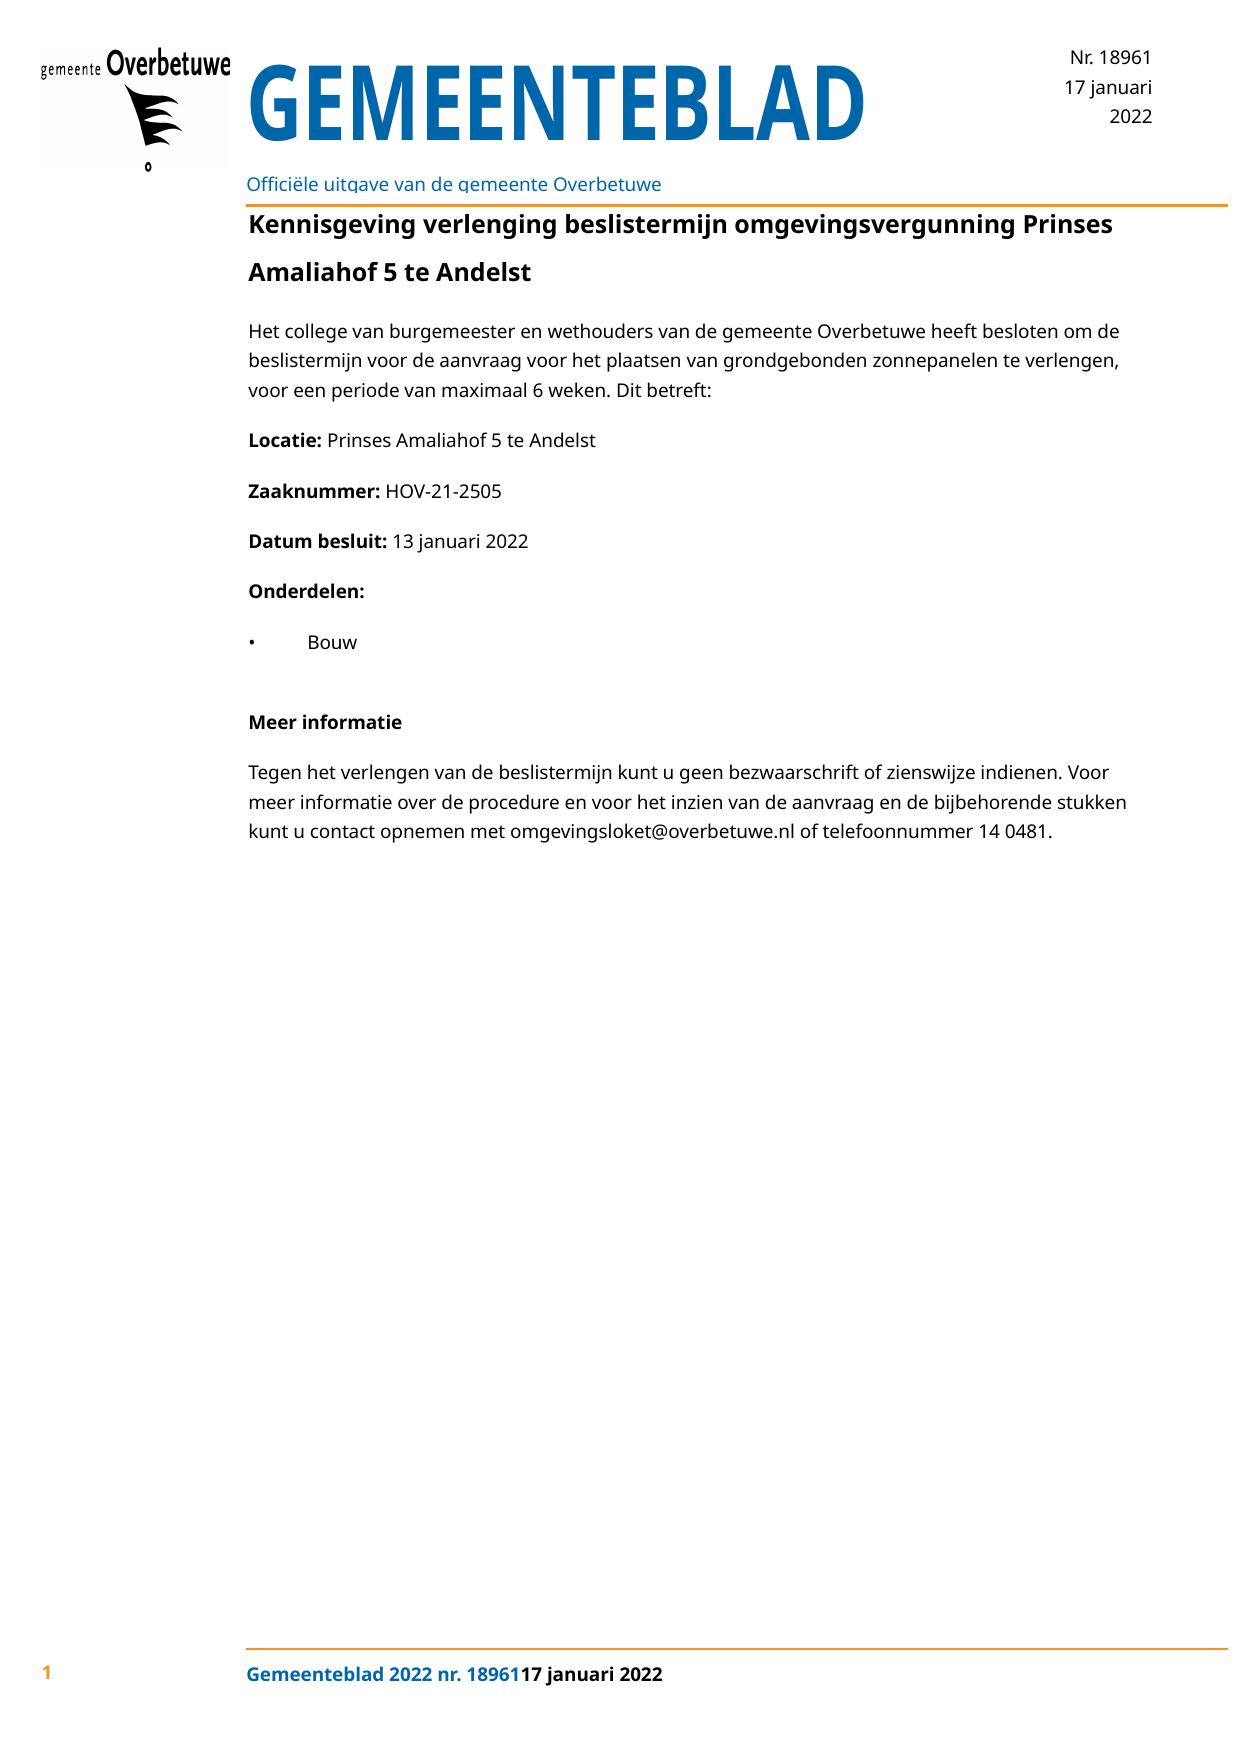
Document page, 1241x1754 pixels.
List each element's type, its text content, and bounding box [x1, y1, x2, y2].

list Bouw [248, 629, 1152, 655]
text Datum besluit: 13 januari 2022 [248, 528, 1152, 554]
text Locatie: Prinses Amaliahof 5 te Andelst [248, 427, 1152, 453]
picture [41, 47, 231, 172]
text Zaaknummer: HOV-21-2505 [248, 478, 1152, 504]
text Meer informatie [248, 709, 1152, 735]
text Tegen het verlengen van de beslistermijn kunt u geen bezwaarschrift of zienswijze indienen. Voor meer informatie over de procedure en voor het inzien van de aanvraag en de bijbehorende stukken kunt u contact opnemen met omgevingsloket@overbetuwe.nl of telefoonnummer 14 0481. [248, 759, 1152, 844]
text Kennisgeving verlenging beslistermijn omgevingsvergunning Prinses Amaliahof 5 te Andelst [248, 207, 1152, 288]
text Het college van burgemeester en wethouders van de gemeente Overbetuwe heeft besloten om de beslistermijn voor de aanvraag voor het plaatsen van grondgebonden zonnepanelen te verlengen, voor een periode van maximaal 6 weken. Dit betreft: [248, 318, 1152, 403]
text Onderdelen: [248, 579, 1152, 604]
